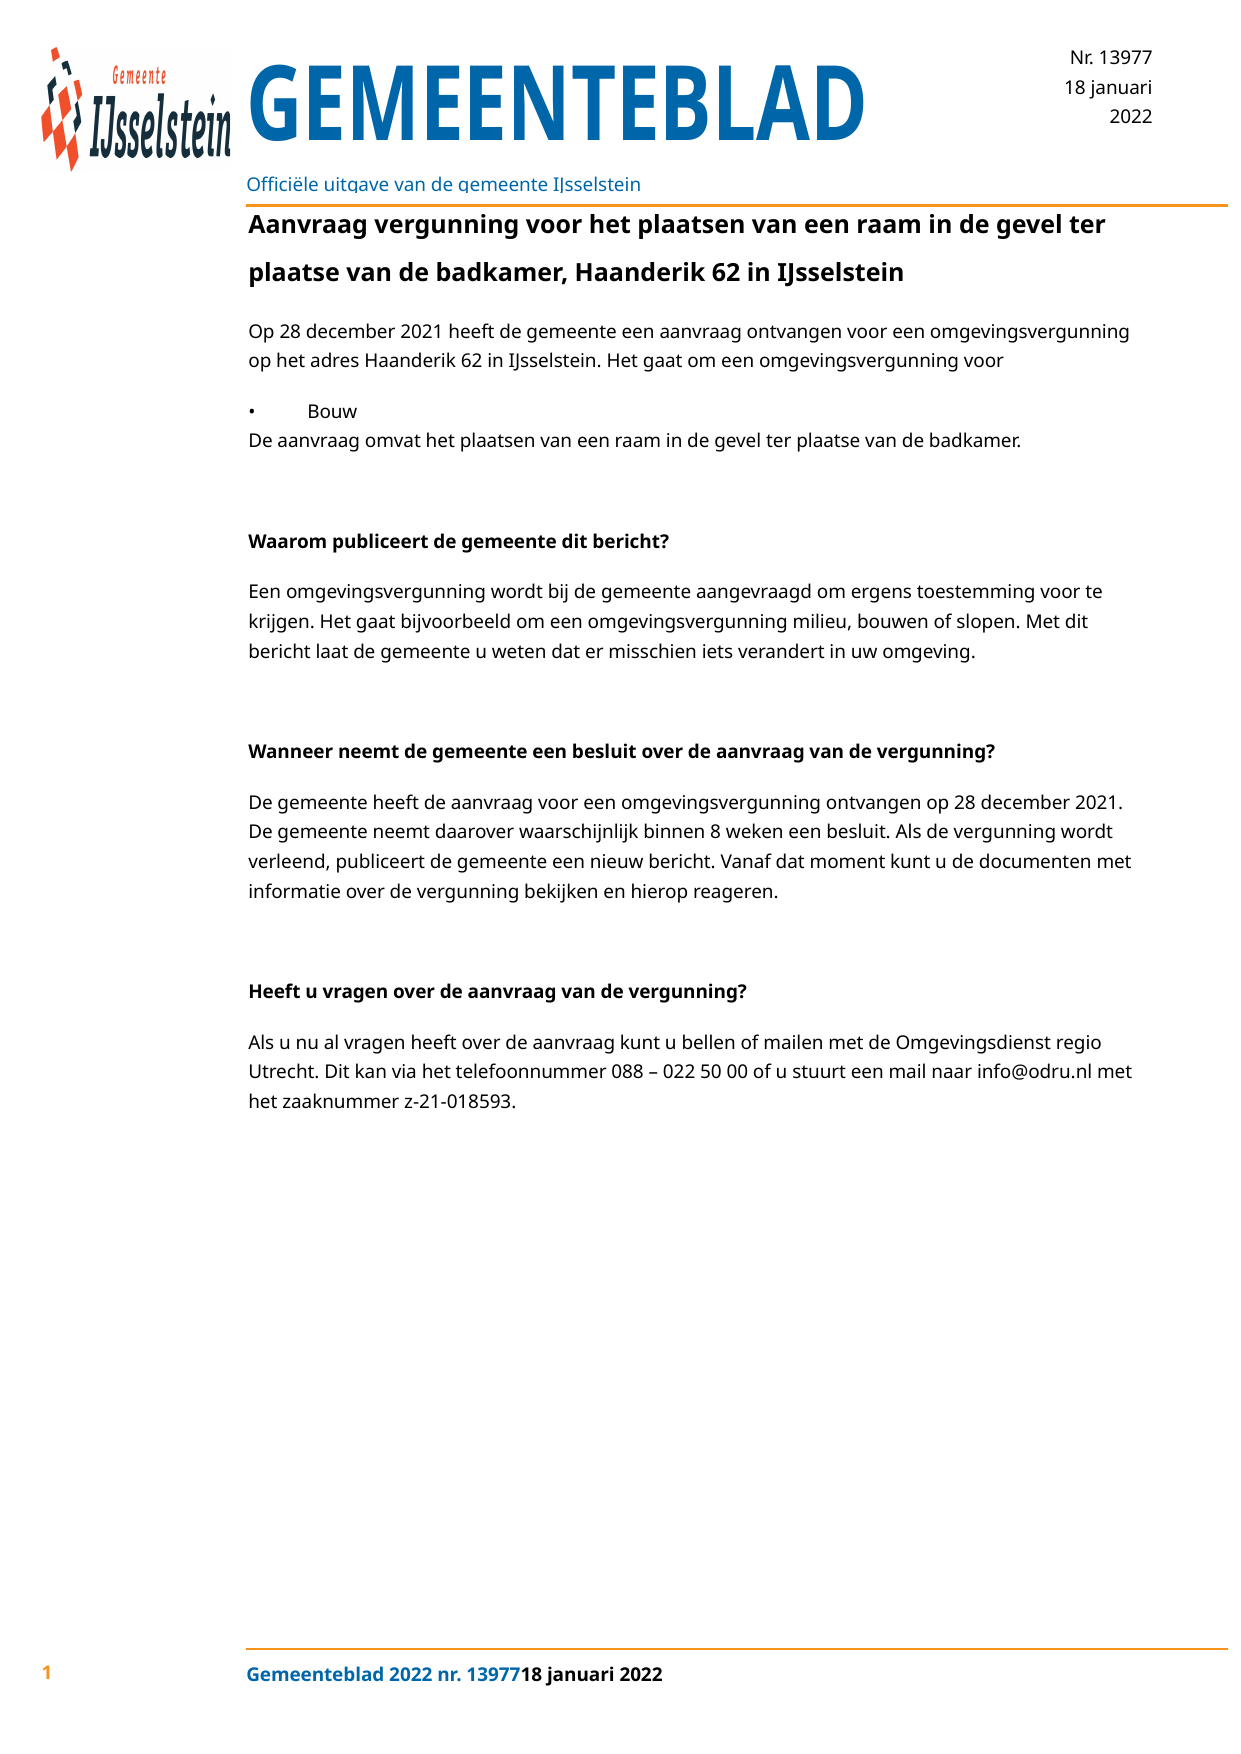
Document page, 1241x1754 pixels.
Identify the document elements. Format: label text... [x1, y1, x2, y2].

picture [41, 47, 231, 172]
text Heeft u vragen over de aanvraag van de vergunning? [248, 979, 1152, 1004]
text Als u nu al vragen heeft over de aanvraag kunt u bellen of mailen met de Omgevingsdienst regio Utrecht. Dit kan via het telefoonnummer 088 – 022 50 00 of u stuurt een mail naar info@odru.nl met het zaaknummer z-21-018593. [248, 1029, 1152, 1114]
text Op 28 december 2021 heeft de gemeente een aanvraag ontvangen voor een omgevingsvergunning op het adres Haanderik 62 in IJsselstein. Het gaat om een omgevingsvergunning voor [248, 318, 1152, 373]
text Waarom publiceert de gemeente dit bericht? [248, 528, 1152, 554]
text Aanvraag vergunning voor het plaatsen van een raam in de gevel ter plaatse van de badkamer, Haanderik 62 in IJsselstein [248, 207, 1152, 288]
list Bouw [248, 398, 1152, 424]
text Een omgevingsvergunning wordt bij de gemeente aangevraagd om ergens toestemming voor te krijgen. Het gaat bijvoorbeeld om een omgevingsvergunning milieu, bouwen of slopen. Met dit bericht laat de gemeente u weten dat er misschien iets verandert in uw omgeving. [248, 579, 1152, 664]
text Wanneer neemt de gemeente een besluit over de aanvraag van de vergunning? [248, 739, 1152, 764]
text De gemeente heeft de aanvraag voor een omgevingsvergunning ontvangen op 28 december 2021. De gemeente neemt daarover waarschijnlijk binnen 8 weken een besluit. Als de vergunning wordt verleend, publiceert de gemeente een nieuw bericht. Vanaf dat moment kunt u de documenten met informatie over de vergunning bekijken en hierop reageren. [248, 789, 1152, 904]
text De aanvraag omvat het plaatsen van een raam in de gevel ter plaatse van de badkamer. [248, 427, 1152, 453]
